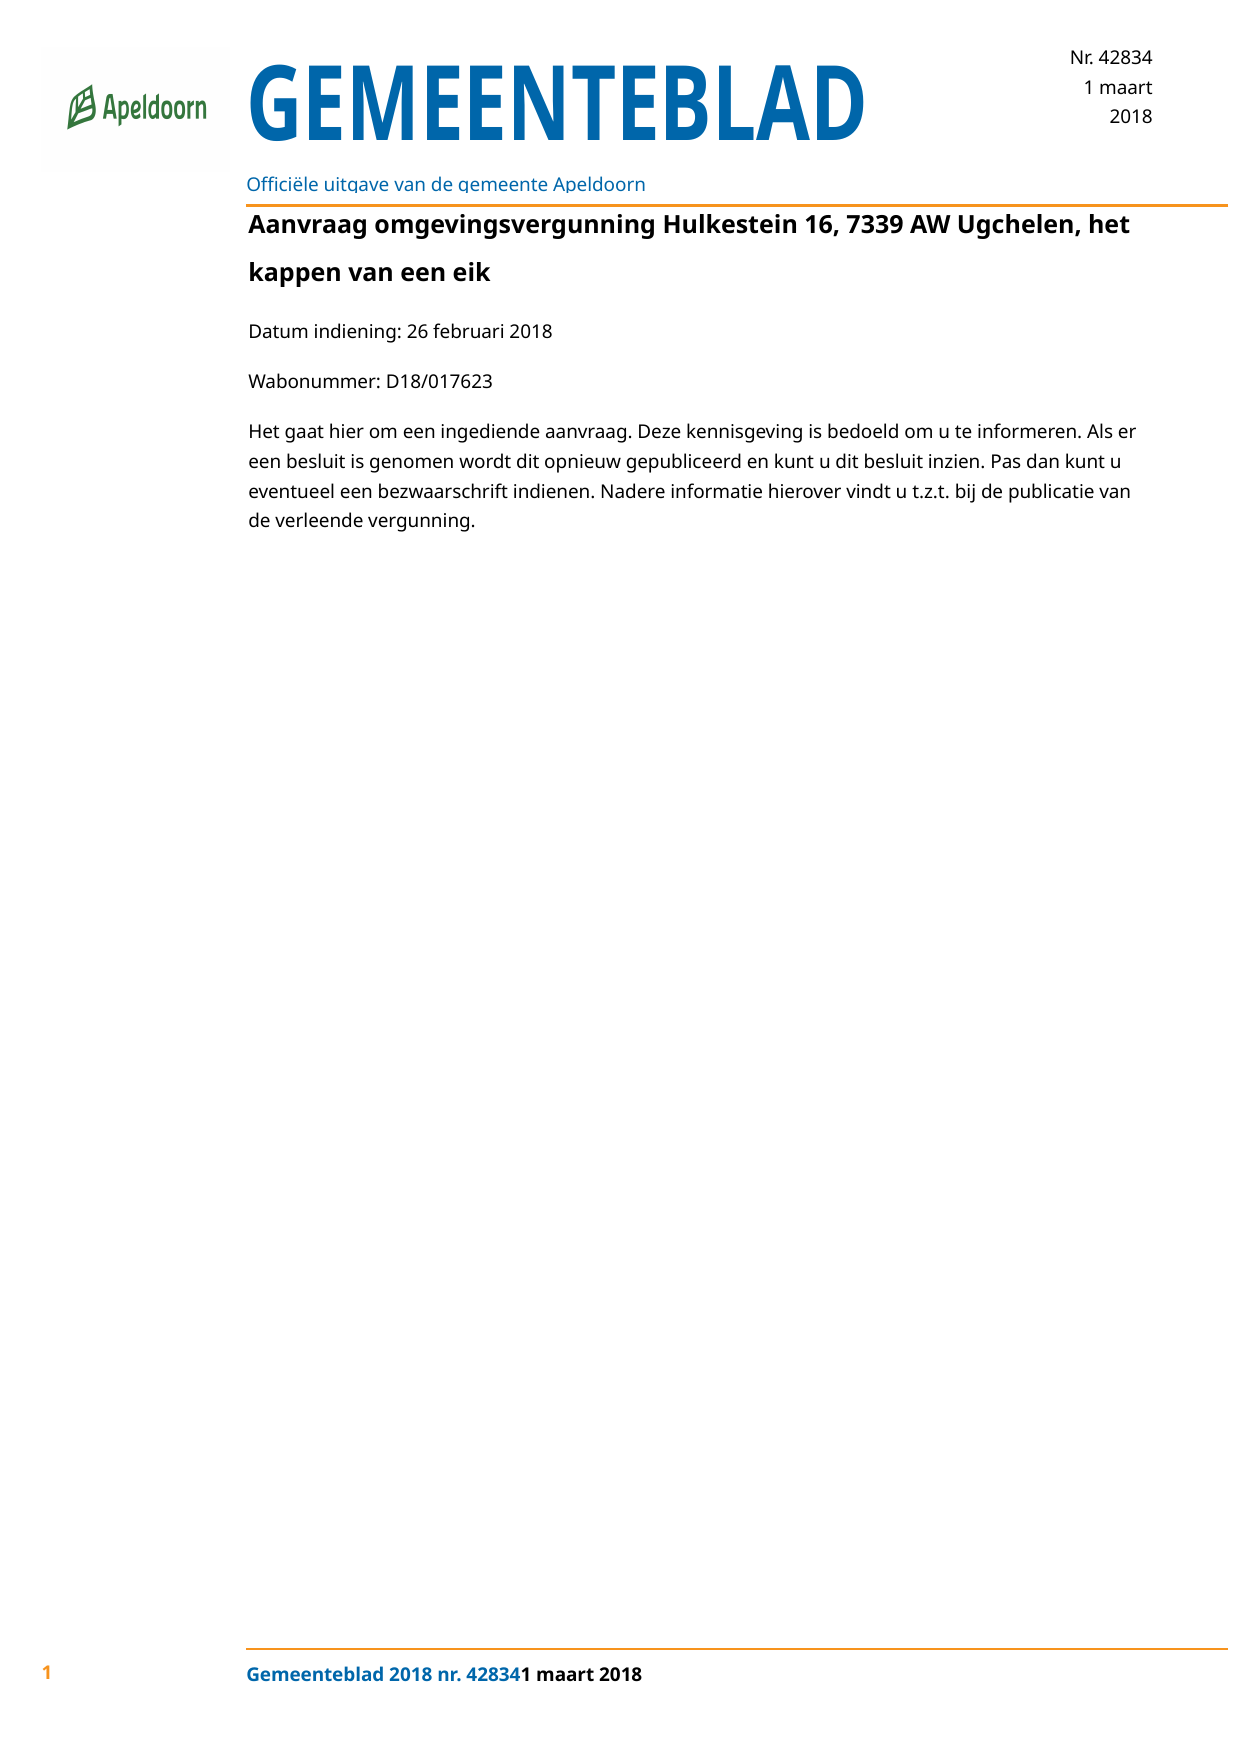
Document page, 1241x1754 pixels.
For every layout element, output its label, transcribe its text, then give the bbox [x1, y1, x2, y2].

text Het gaat hier om een ingediende aanvraag. Deze kennisgeving is bedoeld om u te informeren. Als er een besluit is genomen wordt dit opnieuw gepubliceerd en kunt u dit besluit inzien. Pas dan kunt u eventueel een bezwaarschrift indienen. Nadere informatie hierover vindt u t.z.t. bij de publicatie van de verleende vergunning. [248, 419, 1152, 533]
text Datum indiening: 26 februari 2018 [248, 318, 1152, 344]
text Wabonummer: D18/017623 [248, 368, 1152, 394]
text Aanvraag omgevingsvergunning Hulkestein 16, 7339 AW Ugchelen, het kappen van een eik [248, 207, 1152, 288]
picture [41, 47, 231, 172]
